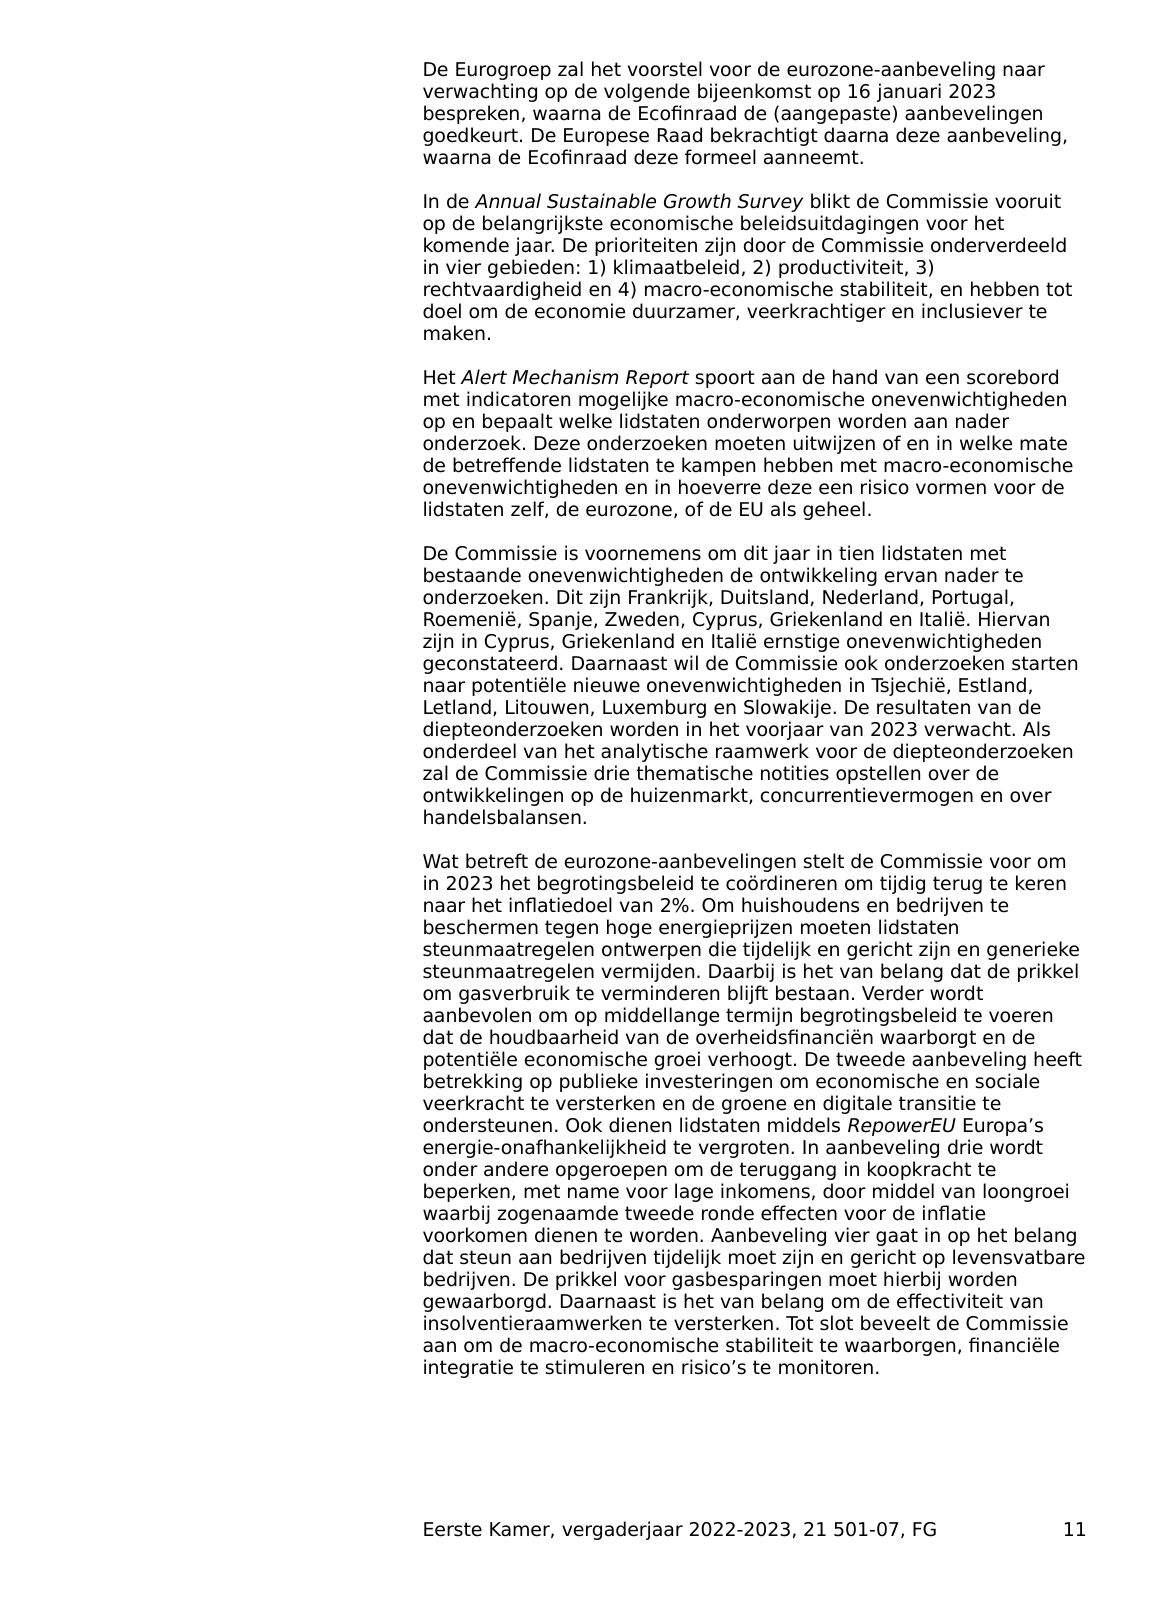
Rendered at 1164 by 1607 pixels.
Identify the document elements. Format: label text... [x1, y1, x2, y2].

text De Eurogroep zal het voorstel voor de eurozone-aanbeveling naar verwachting op de volgende bijeenkomst op 16 januari 2023 bespreken, waarna de Ecofinraad de (aangepaste) aanbevelingen goedkeurt. De Europese Raad bekrachtigt daarna deze aanbeveling, waarna de Ecofinraad deze formeel aanneemt. [422, 59, 1087, 169]
text De Commissie is voornemens om dit jaar in tien lidstaten met bestaande onevenwichtigheden de ontwikkeling ervan nader te onderzoeken. Dit zijn Frankrijk, Duitsland, Nederland, Portugal, Roemenië, Spanje, Zweden, Cyprus, Griekenland en Italië. Hiervan zijn in Cyprus, Griekenland en Italië ernstige onevenwichtigheden geconstateerd. Daarnaast wil de Commissie ook onderzoeken starten naar potentiële nieuwe onevenwichtigheden in Tsjechië, Estland, Letland, Litouwen, Luxemburg en Slowakije. De resultaten van de diepteonderzoeken worden in het voorjaar van 2023 verwacht. Als onderdeel van het analytische raamwerk voor de diepteonderzoeken zal de Commissie drie thematische notities opstellen over de ontwikkelingen op de huizenmarkt, concurrentievermogen en over handelsbalansen. [422, 543, 1087, 829]
text Wat betreft de eurozone-aanbevelingen stelt de Commissie voor om in 2023 het begrotingsbeleid te coördineren om tijdig terug te keren naar het inflatiedoel van 2%. Om huishoudens en bedrijven te beschermen tegen hoge energieprijzen moeten lidstaten steunmaatregelen ontwerpen die tijdelijk en gericht zijn en generieke steunmaatregelen vermijden. Daarbij is het van belang dat de prikkel om gasverbruik te verminderen blijft bestaan. Verder wordt aanbevolen om op middellange termijn begrotingsbeleid te voeren dat de houdbaarheid van de overheidsfinanciën waarborgt en de potentiële economische groei verhoogt. De tweede aanbeveling heeft betrekking op publieke investeringen om economische en sociale veerkracht te versterken en de groene en digitale transitie te ondersteunen. Ook dienen lidstaten middels RepowerEU Europa’s energie-onafhankelijkheid te vergroten. In aanbeveling drie wordt onder andere opgeroepen om de teruggang in koopkracht te beperken, met name voor lage inkomens, door middel van loongroei waarbij zogenaamde tweede ronde effecten voor de inflatie voorkomen dienen te worden. Aanbeveling vier gaat in op het belang dat steun aan bedrijven tijdelijk moet zijn en gericht op levensvatbare bedrijven. De prikkel voor gasbesparingen moet hierbij worden gewaarborgd. Daarnaast is het van belang om de effectiviteit van insolventieraamwerken te versterken. Tot slot beveelt de Commissie aan om de macro-economische stabiliteit te waarborgen, financiële integratie te stimuleren en risico’s te monitoren. [422, 851, 1087, 1379]
text Het Alert Mechanism Report spoort aan de hand van een scorebord met indicatoren mogelijke macro-economische onevenwichtigheden op en bepaalt welke lidstaten onderworpen worden aan nader onderzoek. Deze onderzoeken moeten uitwijzen of en in welke mate de betreffende lidstaten te kampen hebben met macro-economische onevenwichtigheden en in hoeverre deze een risico vormen voor de lidstaten zelf, de eurozone, of de EU als geheel. [422, 367, 1087, 521]
text In de Annual Sustainable Growth Survey blikt de Commissie vooruit op de belangrijkste economische beleidsuitdagingen voor het komende jaar. De prioriteiten zijn door de Commissie onderverdeeld in vier gebieden: 1) klimaatbeleid, 2) productiviteit, 3) rechtvaardigheid en 4) macro-economische stabiliteit, en hebben tot doel om de economie duurzamer, veerkrachtiger en inclusiever te maken. [422, 191, 1087, 345]
